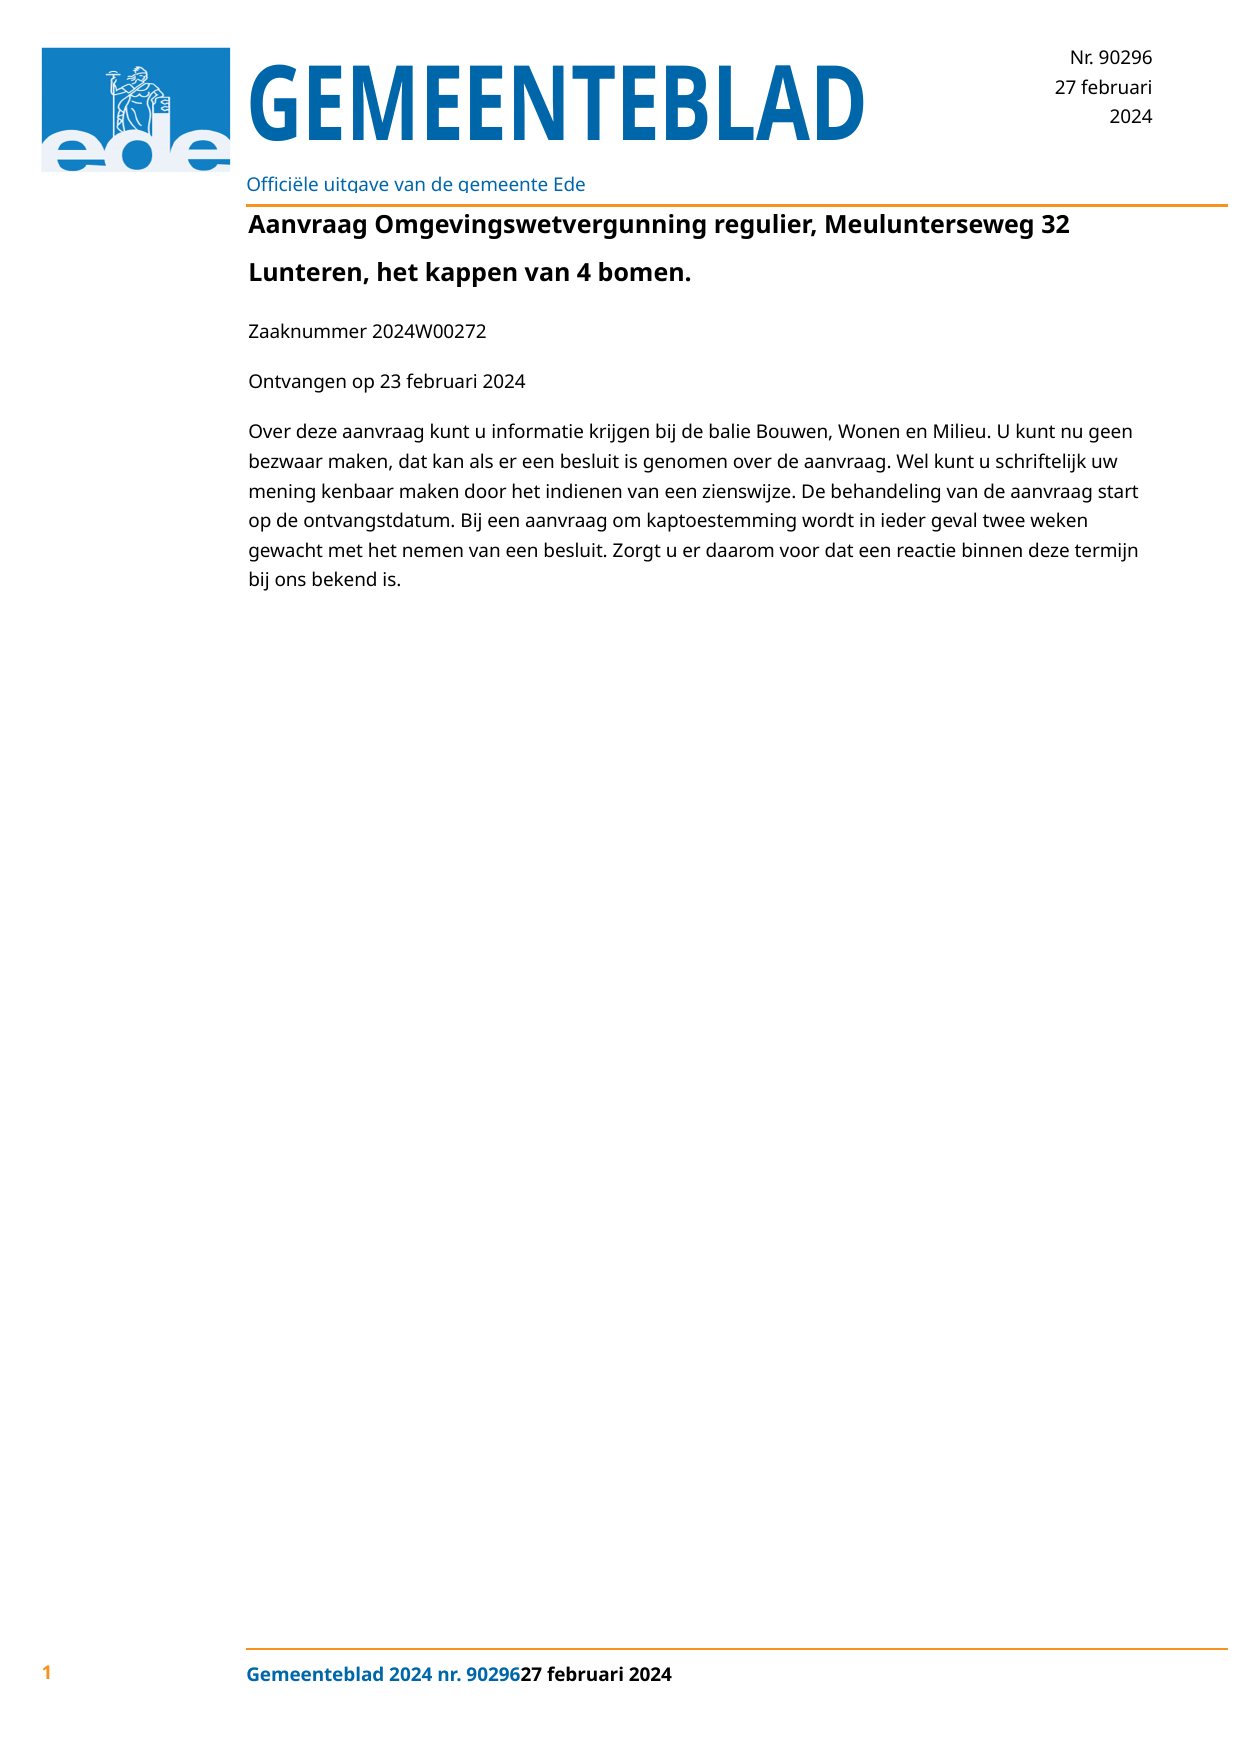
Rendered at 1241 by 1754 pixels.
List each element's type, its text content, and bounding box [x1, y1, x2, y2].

text Ontvangen op 23 februari 2024 [248, 368, 1152, 394]
text Zaaknummer 2024W00272 [248, 318, 1152, 344]
picture [41, 47, 231, 172]
text Aanvraag Omgevingswetvergunning regulier, Meulunterseweg 32 Lunteren, het kappen van 4 bomen. [248, 207, 1152, 288]
text Over deze aanvraag kunt u informatie krijgen bij de balie Bouwen, Wonen en Milieu. U kunt nu geen bezwaar maken, dat kan als er een besluit is genomen over de aanvraag. Wel kunt u schriftelijk uw mening kenbaar maken door het indienen van een zienswijze. De behandeling van de aanvraag start op de ontvangstdatum. Bij een aanvraag om kaptoestemming wordt in ieder geval twee weken gewacht met het nemen van een besluit. Zorgt u er daarom voor dat een reactie binnen deze termijn bij ons bekend is. [248, 419, 1152, 592]
